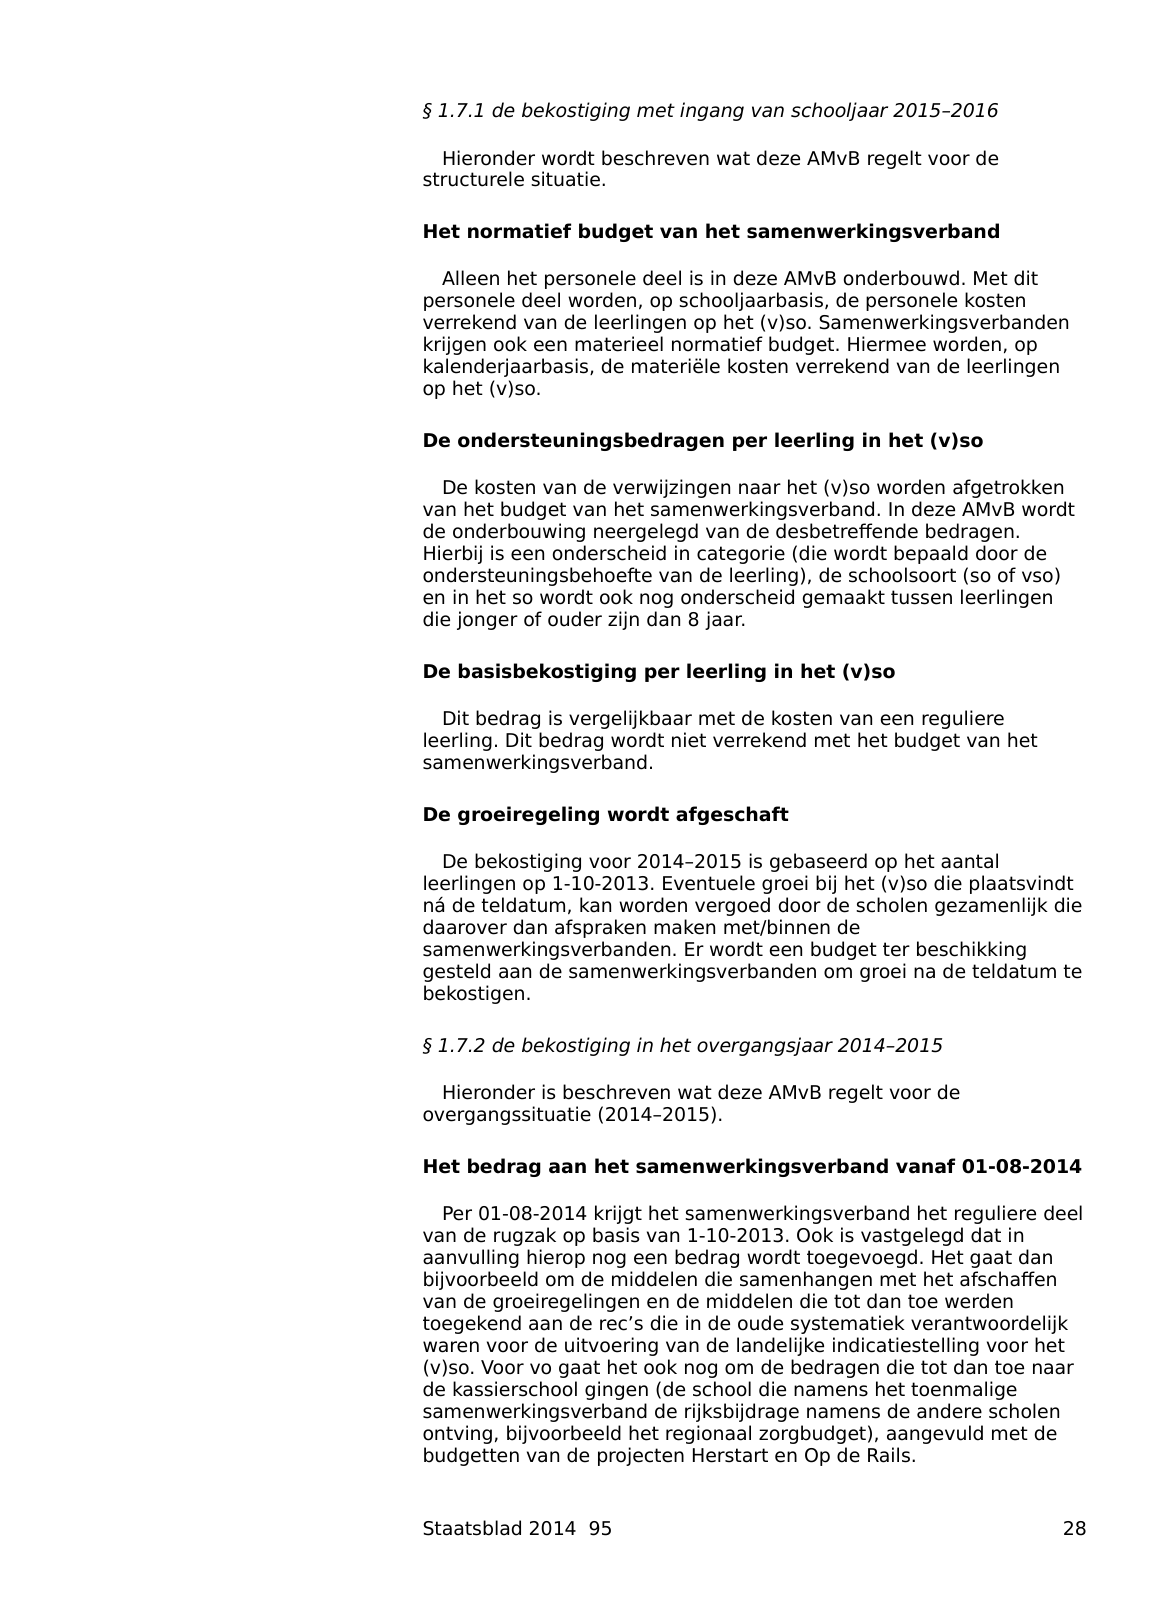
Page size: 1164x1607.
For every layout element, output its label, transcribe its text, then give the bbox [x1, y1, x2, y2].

subtitle Het normatief budget van het samenwerkingsverband [422, 221, 1087, 243]
subtitle De ondersteuningsbedragen per leerling in het (v)so [422, 430, 1087, 452]
text Per 01-08-2014 krijgt het samenwerkingsverband het reguliere deel van de rugzak op basis van 1-10-2013. Ook is vastgelegd dat in aanvulling hierop nog een bedrag wordt toegevoegd. Het gaat dan bijvoorbeeld om de middelen die samenhangen met het afschaffen van de groeiregelingen en de middelen die tot dan toe werden toegekend aan de rec’s die in de oude systematiek verantwoordelijk waren voor de uitvoering van de landelijke indicatiestelling voor het (v)so. Voor vo gaat het ook nog om de bedragen die tot dan toe naar de kassierschool gingen (de school die namens het toenmalige samenwerkingsverband de rijksbijdrage namens de andere scholen ontving, bijvoorbeeld het regionaal zorgbudget), aangevuld met de budgetten van de projecten Herstart en Op de Rails. [422, 1203, 1087, 1466]
text Hieronder is beschreven wat deze AMvB regelt voor de overgangssituatie (2014–2015). [422, 1082, 1087, 1126]
text De kosten van de verwijzingen naar het (v)so worden afgetrokken van het budget van het samenwerkingsverband. In deze AMvB wordt de onderbouwing neergelegd van de desbetreffende bedragen. Hierbij is een onderscheid in categorie (die wordt bepaald door de ondersteuningsbehoefte van de leerling), de schoolsoort (so of vso) en in het so wordt ook nog onderscheid gemaakt tussen leerlingen die jonger of ouder zijn dan 8 jaar. [422, 477, 1087, 631]
text Hieronder wordt beschreven wat deze AMvB regelt voor de structurele situatie. [422, 147, 1087, 191]
subtitle De groeiregeling wordt afgeschaft [422, 804, 1087, 826]
subtitle Het bedrag aan het samenwerkingsverband vanaf 01-08-2014 [422, 1156, 1087, 1178]
subtitle De basisbekostiging per leerling in het (v)so [422, 661, 1087, 683]
subtitle § 1.7.1 de bekostiging met ingang van schooljaar 2015–2016 [422, 100, 1087, 122]
text Dit bedrag is vergelijkbaar met de kosten van een reguliere leerling. Dit bedrag wordt niet verrekend met het budget van het samenwerkingsverband. [422, 708, 1087, 774]
subtitle § 1.7.2 de bekostiging in het overgangsjaar 2014–2015 [422, 1035, 1087, 1057]
text Alleen het personele deel is in deze AMvB onderbouwd. Met dit personele deel worden, op schooljaarbasis, de personele kosten verrekend van de leerlingen op het (v)so. Samenwerkingsverbanden krijgen ook een materieel normatief budget. Hiermee worden, op kalenderjaarbasis, de materiële kosten verrekend van de leerlingen op het (v)so. [422, 268, 1087, 400]
text De bekostiging voor 2014–2015 is gebaseerd op het aantal leerlingen op 1-10-2013. Eventuele groei bij het (v)so die plaatsvindt ná de teldatum, kan worden vergoed door de scholen gezamenlijk die daarover dan afspraken maken met/binnen de samenwerkingsverbanden. Er wordt een budget ter beschikking gesteld aan de samenwerkingsverbanden om groei na de teldatum te bekostigen. [422, 851, 1087, 1005]
